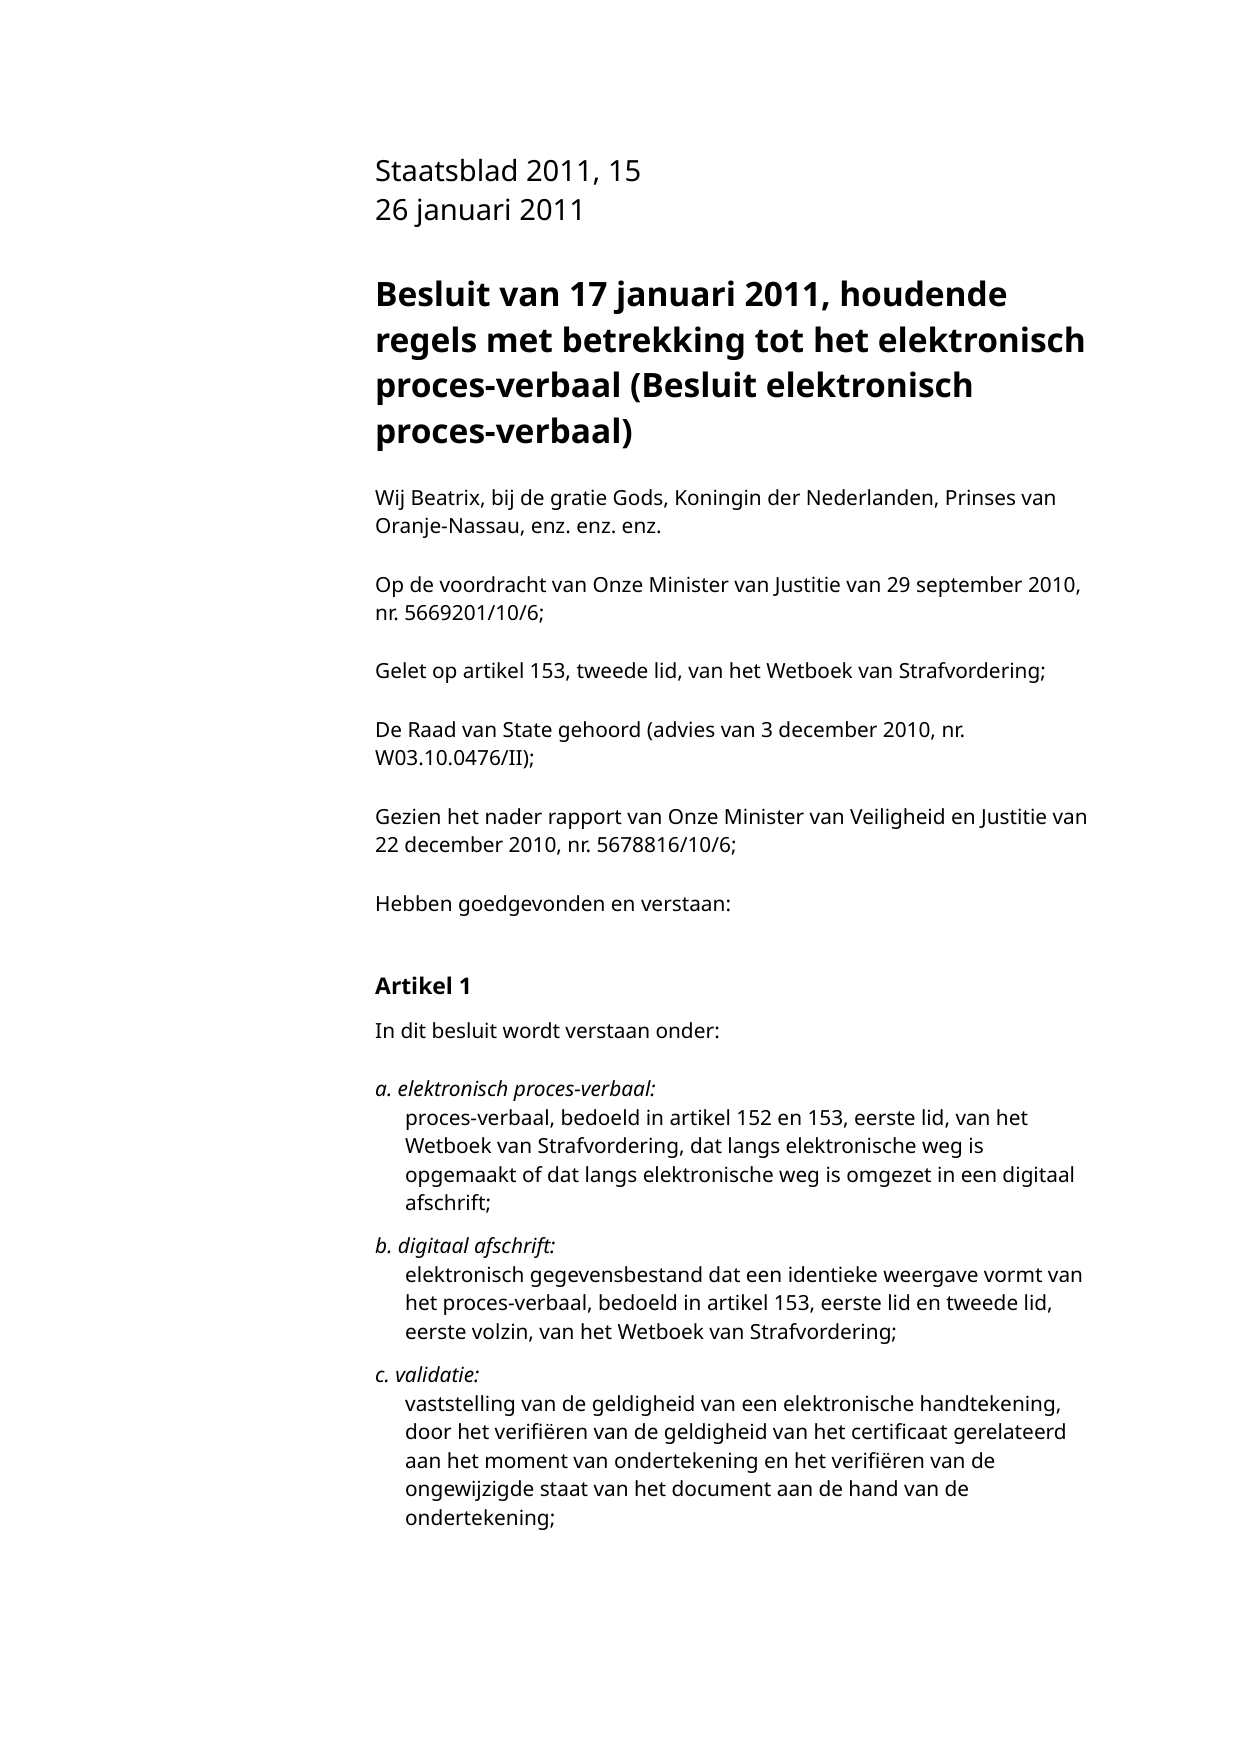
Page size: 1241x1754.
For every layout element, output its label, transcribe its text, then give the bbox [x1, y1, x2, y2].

text Gezien het nader rapport van Onze Minister van Veiligheid en Justitie van 22 december 2010, nr. 5678816/10/6; [375, 802, 1090, 859]
text c. validatie: [375, 1360, 1090, 1389]
text elektronisch gegevensbestand dat een identieke weergave vormt van het proces-verbaal, bedoeld in artikel 153, eerste lid en tweede lid, eerste volzin, van het Wetboek van Strafvordering; [405, 1260, 1090, 1345]
text De Raad van State gehoord (advies van 3 december 2010, nr. W03.10.0476/II); [375, 715, 1090, 772]
subtitle Besluit van 17 januari 2011, houdende regels met betrekking tot het elektronisch proces-verbaal (Besluit elektronisch proces-verbaal) [375, 271, 1090, 453]
text Hebben goedgevonden en verstaan: [375, 889, 1090, 917]
subtitle Artikel 1 [375, 970, 1090, 1001]
text Op de voordracht van Onze Minister van Justitie van 29 september 2010, nr. 5669201/10/6; [375, 570, 1090, 627]
text proces-verbaal, bedoeld in artikel 152 en 153, eerste lid, van het Wetboek van Strafvordering, dat langs elektronische weg is opgemaakt of dat langs elektronische weg is omgezet in een digitaal afschrift; [405, 1103, 1090, 1217]
text a. elektronisch proces-verbaal: [375, 1074, 1090, 1103]
text b. digitaal afschrift: [375, 1232, 1090, 1260]
text In dit besluit wordt verstaan onder: [375, 1016, 1090, 1044]
text Wij Beatrix, bij de gratie Gods, Koningin der Nederlanden, Prinses van Oranje-Nassau, enz. enz. enz. [375, 483, 1090, 540]
text vaststelling van de geldigheid van een elektronische handtekening, door het verifiëren van de geldigheid van het certificaat gerelateerd aan het moment van ondertekening en het verifiëren van de ongewijzigde staat van het document aan de hand van de ondertekening; [405, 1389, 1090, 1531]
text Gelet op artikel 153, tweede lid, van het Wetboek van Strafvordering; [375, 657, 1090, 685]
text 26 januari 2011 [375, 190, 1090, 229]
text Staatsblad 2011, 15 [375, 150, 1090, 190]
